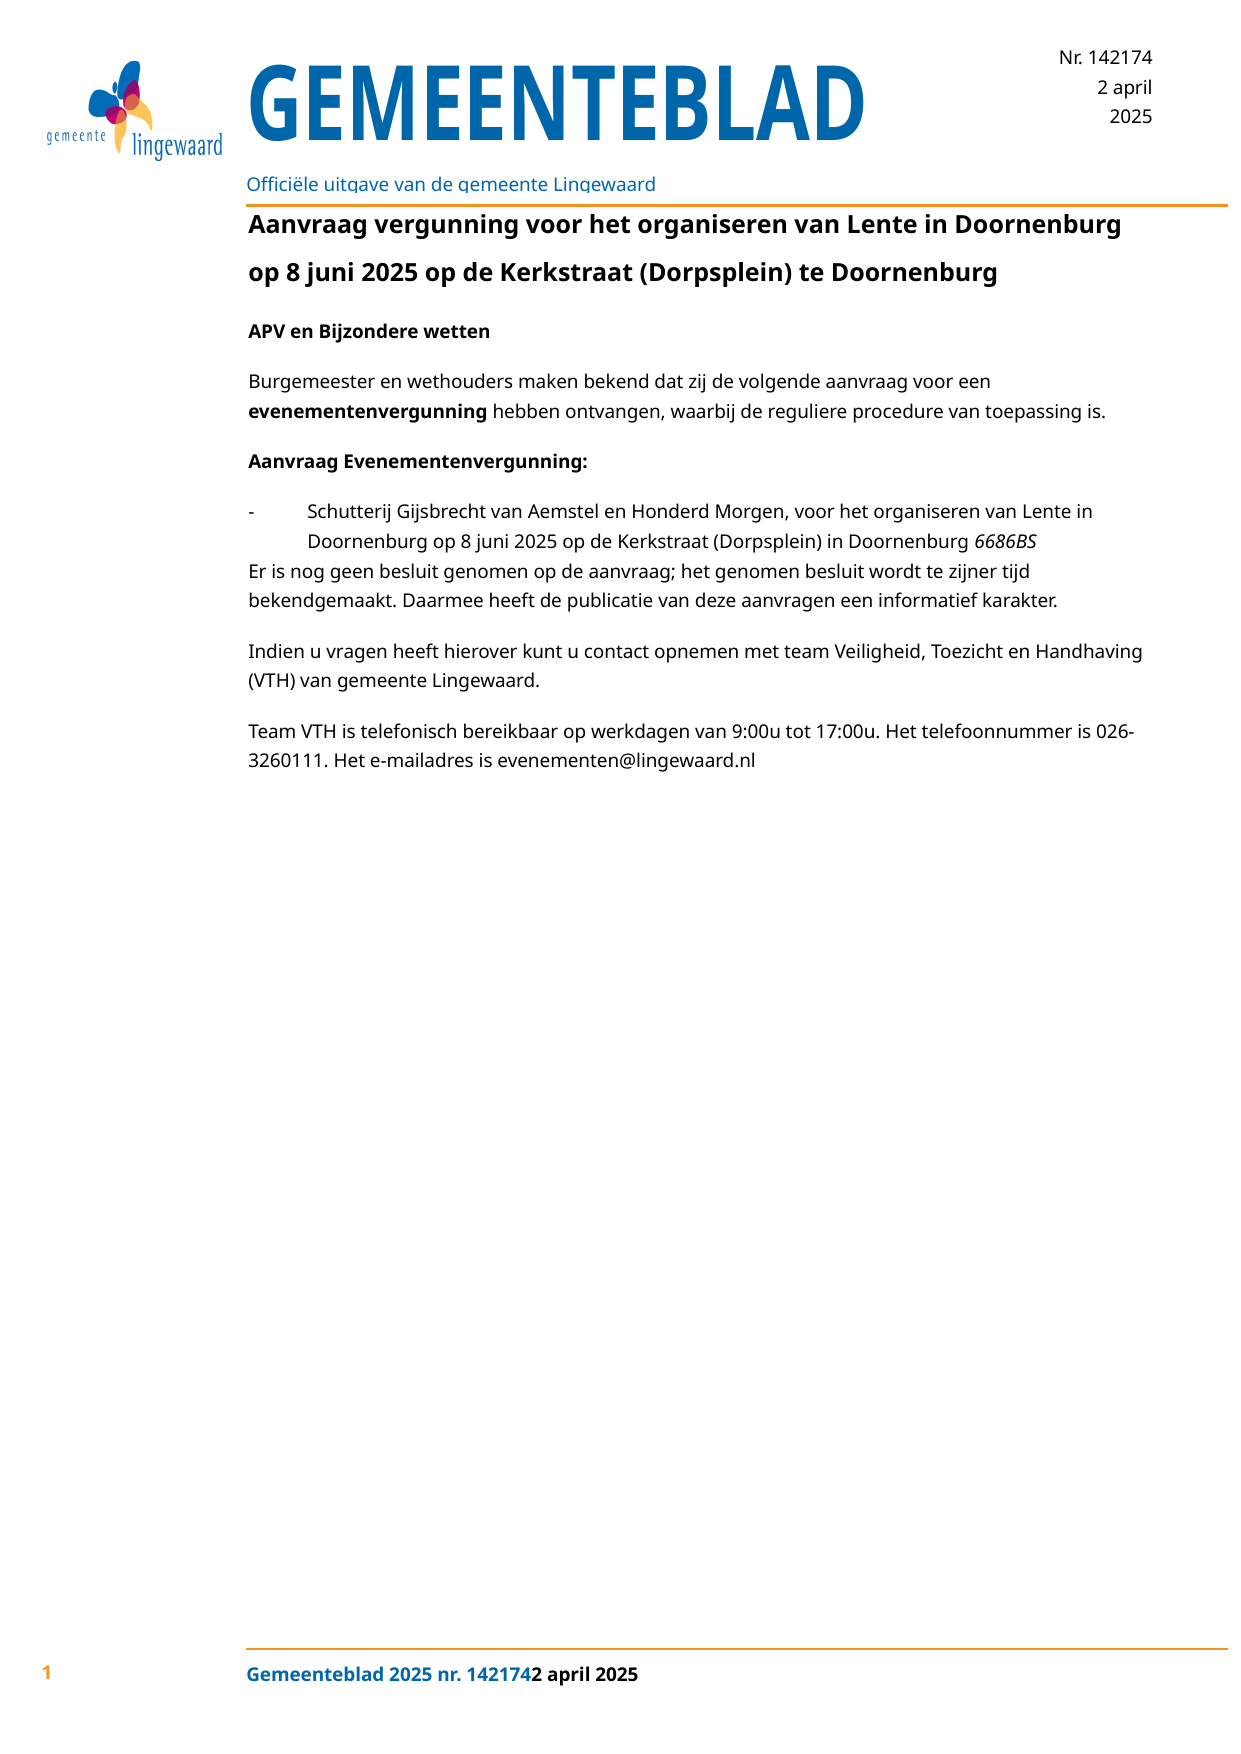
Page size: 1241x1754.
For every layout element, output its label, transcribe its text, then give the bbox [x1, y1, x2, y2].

text Aanvraag vergunning voor het organiseren van Lente in Doornenburg op 8 juni 2025 op de Kerkstraat (Dorpsplein) te Doornenburg [248, 207, 1152, 288]
text Aanvraag Evenementenvergunning: [248, 448, 1152, 474]
text Team VTH is telefonisch bereikbaar op werkdagen van 9:00u tot 17:00u. Het telefoonnummer is 026-3260111. Het e-mailadres is evenementen@lingewaard.nl [248, 718, 1152, 773]
list Schutterij Gijsbrecht van Aemstel en Honderd Morgen, voor het organiseren van Lente in Doornenburg op 8 juni 2025 op de Kerkstraat (Dorpsplein) in Doornenburg 6686BS [248, 499, 1152, 554]
text Indien u vragen heeft hierover kunt u contact opnemen met team Veiligheid, Toezicht en Handhaving (VTH) van gemeente Lingewaard. [248, 638, 1152, 693]
text APV en Bijzondere wetten [248, 318, 1152, 344]
text Er is nog geen besluit genomen op de aanvraag; het genomen besluit wordt te zijner tijd bekendgemaakt. Daarmee heeft de publicatie van deze aanvragen een informatief karakter. [248, 558, 1152, 613]
picture [41, 47, 231, 172]
text Burgemeester en wethouders maken bekend dat zij de volgende aanvraag voor een evenementenvergunning hebben ontvangen, waarbij de reguliere procedure van toepassing is. [248, 368, 1152, 424]
